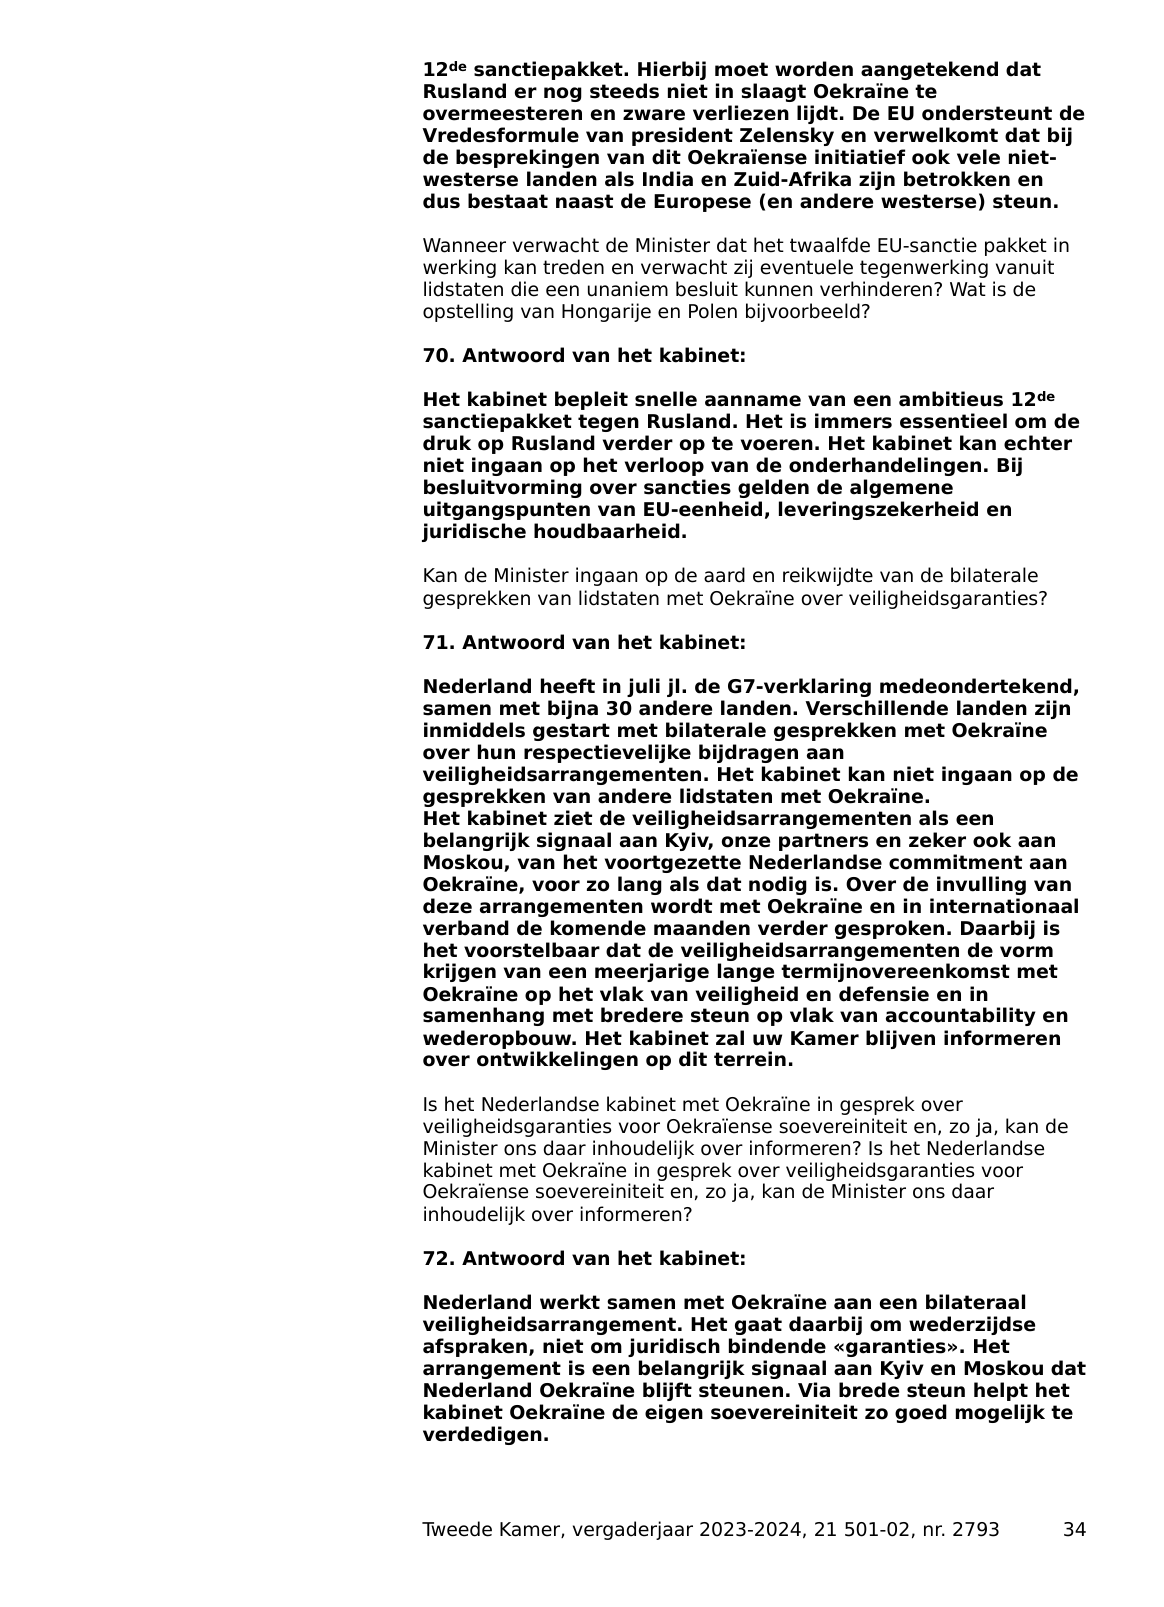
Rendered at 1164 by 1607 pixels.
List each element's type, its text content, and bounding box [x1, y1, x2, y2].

text Is het Nederlandse kabinet met Oekraïne in gesprek over veiligheidsgaranties voor Oekraïense soevereiniteit en, zo ja, kan de Minister ons daar inhoudelijk over informeren? Is het Nederlandse kabinet met Oekraïne in gesprek over veiligheidsgaranties voor Oekraïense soevereiniteit en, zo ja, kan de Minister ons daar inhoudelijk over informeren? [422, 1093, 1087, 1225]
text Het kabinet bepleit snelle aanname van een ambitieus 12de sanctiepakket tegen Rusland. Het is immers essentieel om de druk op Rusland verder op te voeren. Het kabinet kan echter niet ingaan op het verloop van de onderhandelingen. Bij besluitvorming over sancties gelden de algemene uitgangspunten van EU-eenheid, leveringszekerheid en juridische houdbaarheid. [422, 389, 1087, 543]
text Kan de Minister ingaan op de aard en reikwijdte van de bilaterale gesprekken van lidstaten met Oekraïne over veiligheidsgaranties? [422, 565, 1087, 609]
text Het kabinet ziet de veiligheidsarrangementen als een belangrijk signaal aan Kyiv, onze partners en zeker ook aan Moskou, van het voortgezette Nederlandse commitment aan Oekraïne, voor zo lang als dat nodig is. Over de invulling van deze arrangementen wordt met Oekraïne en in internationaal verband de komende maanden verder gesproken. Daarbij is het voorstelbaar dat de veiligheidsarrangementen de vorm krijgen van een meerjarige lange termijnovereenkomst met Oekraïne op het vlak van veiligheid en defensie en in samenhang met bredere steun op vlak van accountability en wederopbouw. Het kabinet zal uw Kamer blijven informeren over ontwikkelingen op dit terrein. [422, 808, 1087, 1071]
text 12de sanctiepakket. Hierbij moet worden aangetekend dat Rusland er nog steeds niet in slaagt Oekraïne te overmeesteren en zware verliezen lijdt. De EU ondersteunt de Vredesformule van president Zelensky en verwelkomt dat bij de besprekingen van dit Oekraïense initiatief ook vele niet-westerse landen als India en Zuid-Afrika zijn betrokken en dus bestaat naast de Europese (en andere westerse) steun. [422, 59, 1087, 213]
subtitle 72. Antwoord van het kabinet: [422, 1248, 1087, 1269]
text Wanneer verwacht de Minister dat het twaalfde EU-sanctie pakket in werking kan treden en verwacht zij eventuele tegenwerking vanuit lidstaten die een unaniem besluit kunnen verhinderen? Wat is de opstelling van Hongarije en Polen bijvoorbeeld? [422, 235, 1087, 323]
text Nederland heeft in juli jl. de G7-verklaring medeondertekend, samen met bijna 30 andere landen. Verschillende landen zijn inmiddels gestart met bilaterale gesprekken met Oekraïne over hun respectievelijke bijdragen aan veiligheidsarrangementen. Het kabinet kan niet ingaan op de gesprekken van andere lidstaten met Oekraïne. [422, 676, 1087, 808]
subtitle 71. Antwoord van het kabinet: [422, 632, 1087, 653]
subtitle 70. Antwoord van het kabinet: [422, 345, 1087, 367]
text Nederland werkt samen met Oekraïne aan een bilateraal veiligheidsarrangement. Het gaat daarbij om wederzijdse afspraken, niet om juridisch bindende «garanties». Het arrangement is een belangrijk signaal aan Kyiv en Moskou dat Nederland Oekraïne blijft steunen. Via brede steun helpt het kabinet Oekraïne de eigen soevereiniteit zo goed mogelijk te verdedigen. [422, 1292, 1087, 1446]
